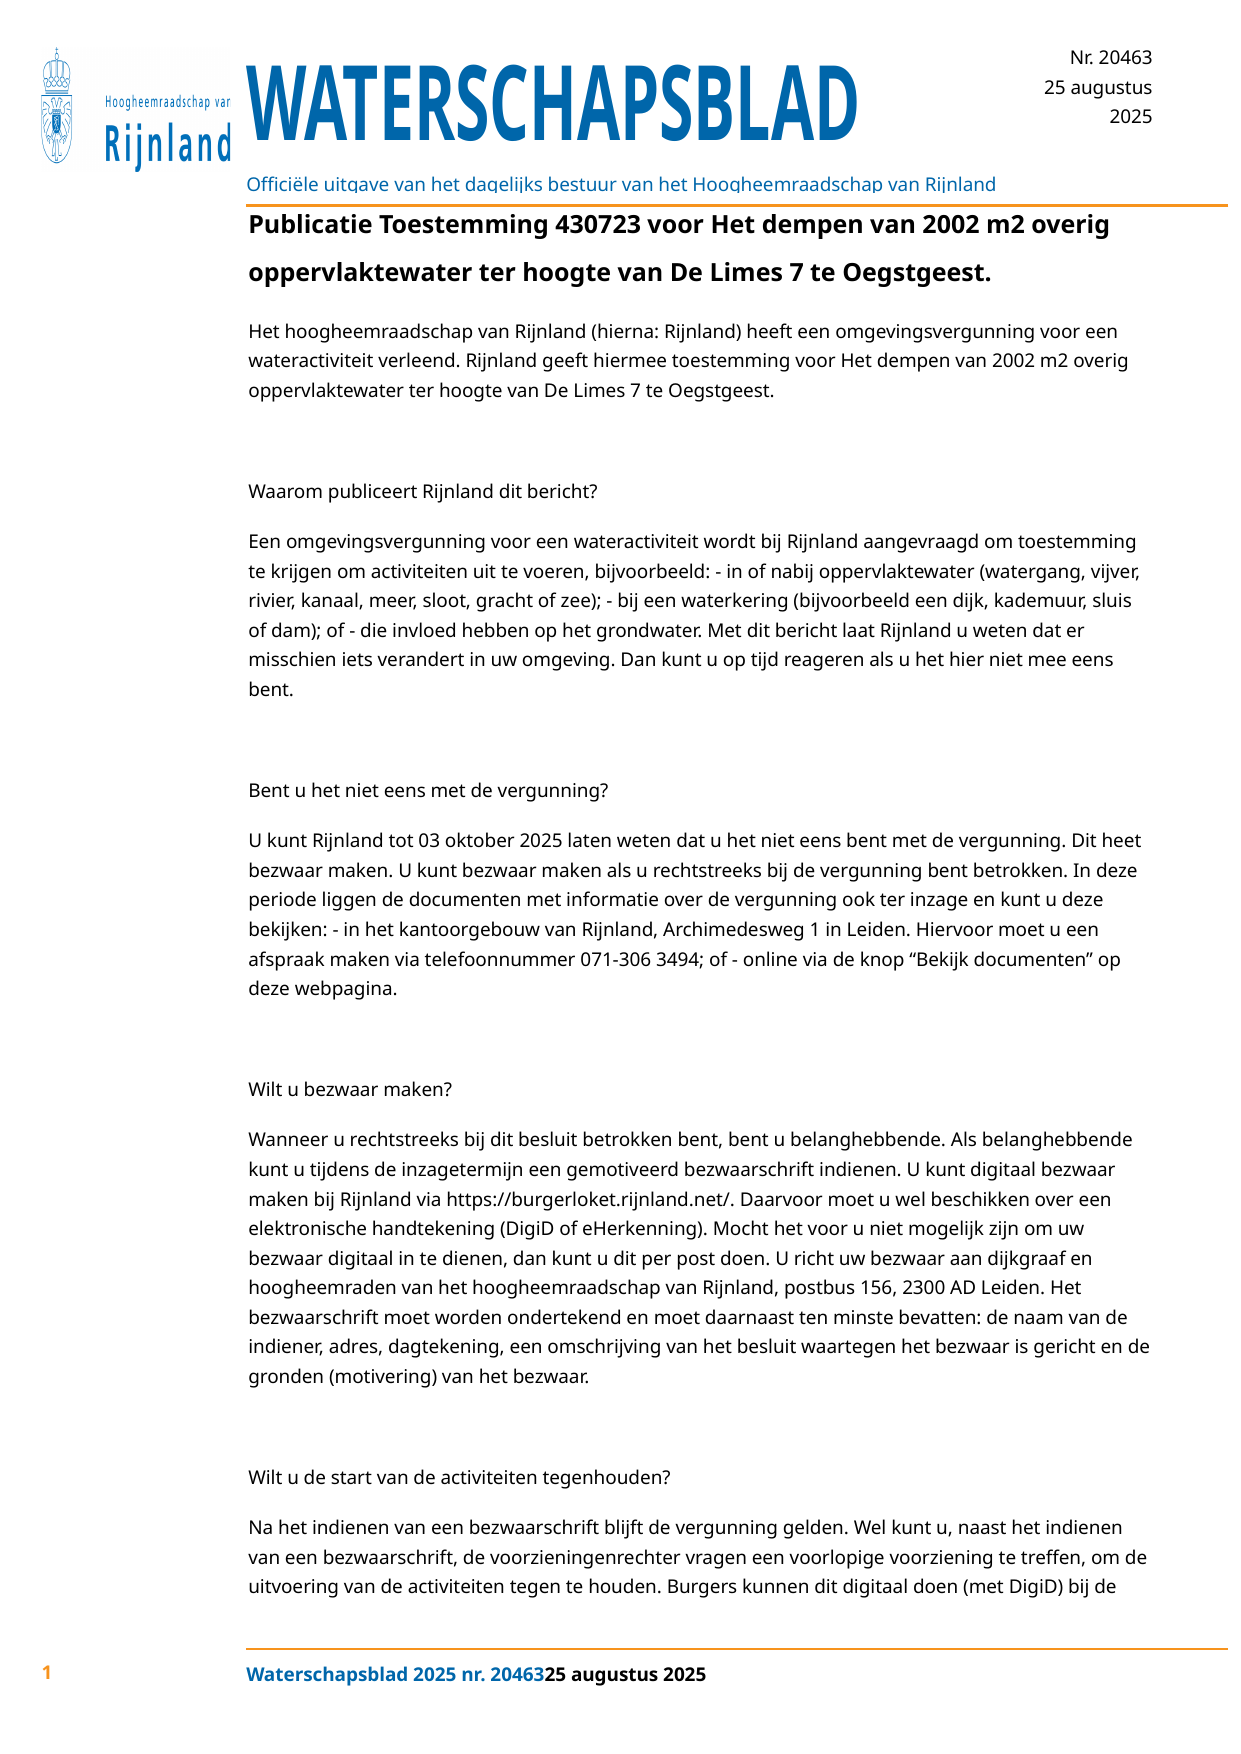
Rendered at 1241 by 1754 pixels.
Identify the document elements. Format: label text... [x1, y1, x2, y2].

picture [41, 47, 231, 172]
text Het hoogheemraadschap van Rijnland (hierna: Rijnland) heeft een omgevingsvergunning voor een wateractiviteit verleend. Rijnland geeft hiermee toestemming voor Het dempen van 2002 m2 overig oppervlaktewater ter hoogte van De Limes 7 te Oegstgeest. [248, 318, 1152, 403]
text Wanneer u rechtstreeks bij dit besluit betrokken bent, bent u belanghebbende. Als belanghebbende kunt u tijdens de inzagetermijn een gemotiveerd bezwaarschrift indienen. U kunt digitaal bezwaar maken bij Rijnland via https://burgerloket.rijnland.net/. Daarvoor moet u wel beschikken over een elektronische handtekening (DigiD of eHerkenning). Mocht het voor u niet mogelijk zijn om uw bezwaar digitaal in te dienen, dan kunt u dit per post doen. U richt uw bezwaar aan dijkgraaf en hoogheemraden van het hoogheemraadschap van Rijnland, postbus 156, 2300 AD Leiden. Het bezwaarschrift moet worden ondertekend en moet daarnaast ten minste bevatten: de naam van de indiener, adres, dagtekening, een omschrijving van het besluit waartegen het bezwaar is gericht en de gronden (motivering) van het bezwaar. [248, 1127, 1152, 1389]
text Een omgevingsvergunning voor een wateractiviteit wordt bij Rijnland aangevraagd om toestemming te krijgen om activiteiten uit te voeren, bijvoorbeeld: - in of nabij oppervlaktewater (watergang, vijver, rivier, kanaal, meer, sloot, gracht of zee); - bij een waterkering (bijvoorbeeld een dijk, kademuur, sluis of dam); of - die invloed hebben op het grondwater. Met dit bericht laat Rijnland u weten dat er misschien iets verandert in uw omgeving. Dan kunt u op tijd reageren als u het hier niet mee eens bent. [248, 528, 1152, 702]
text Waarom publiceert Rijnland dit bericht? [248, 478, 1152, 504]
text Publicatie Toestemming 430723 voor Het dempen van 2002 m2 overig oppervlaktewater ter hoogte van De Limes 7 te Oegstgeest. [248, 207, 1152, 288]
text U kunt Rijnland tot 03 oktober 2025 laten weten dat u het niet eens bent met de vergunning. Dit heet bezwaar maken. U kunt bezwaar maken als u rechtstreeks bij de vergunning bent betrokken. In deze periode liggen de documenten met informatie over de vergunning ook ter inzage en kunt u deze bekijken: - in het kantoorgebouw van Rijnland, Archimedesweg 1 in Leiden. Hiervoor moet u een afspraak maken via telefoonnummer 071-306 3494; of - online via de knop “Bekijk documenten” op deze webpagina. [248, 827, 1152, 1001]
text Wilt u de start van de activiteiten tegenhouden? [248, 1464, 1152, 1490]
text Bent u het niet eens met de vergunning? [248, 777, 1152, 803]
text Wilt u bezwaar maken? [248, 1076, 1152, 1102]
text Na het indienen van een bezwaarschrift blijft de vergunning gelden. Wel kunt u, naast het indienen van een bezwaarschrift, de voorzieningenrechter vragen een voorlopige voorziening te treffen, om de uitvoering van de activiteiten tegen te houden. Burgers kunnen dit digitaal doen (met DigiD) bij de [248, 1514, 1152, 1599]
